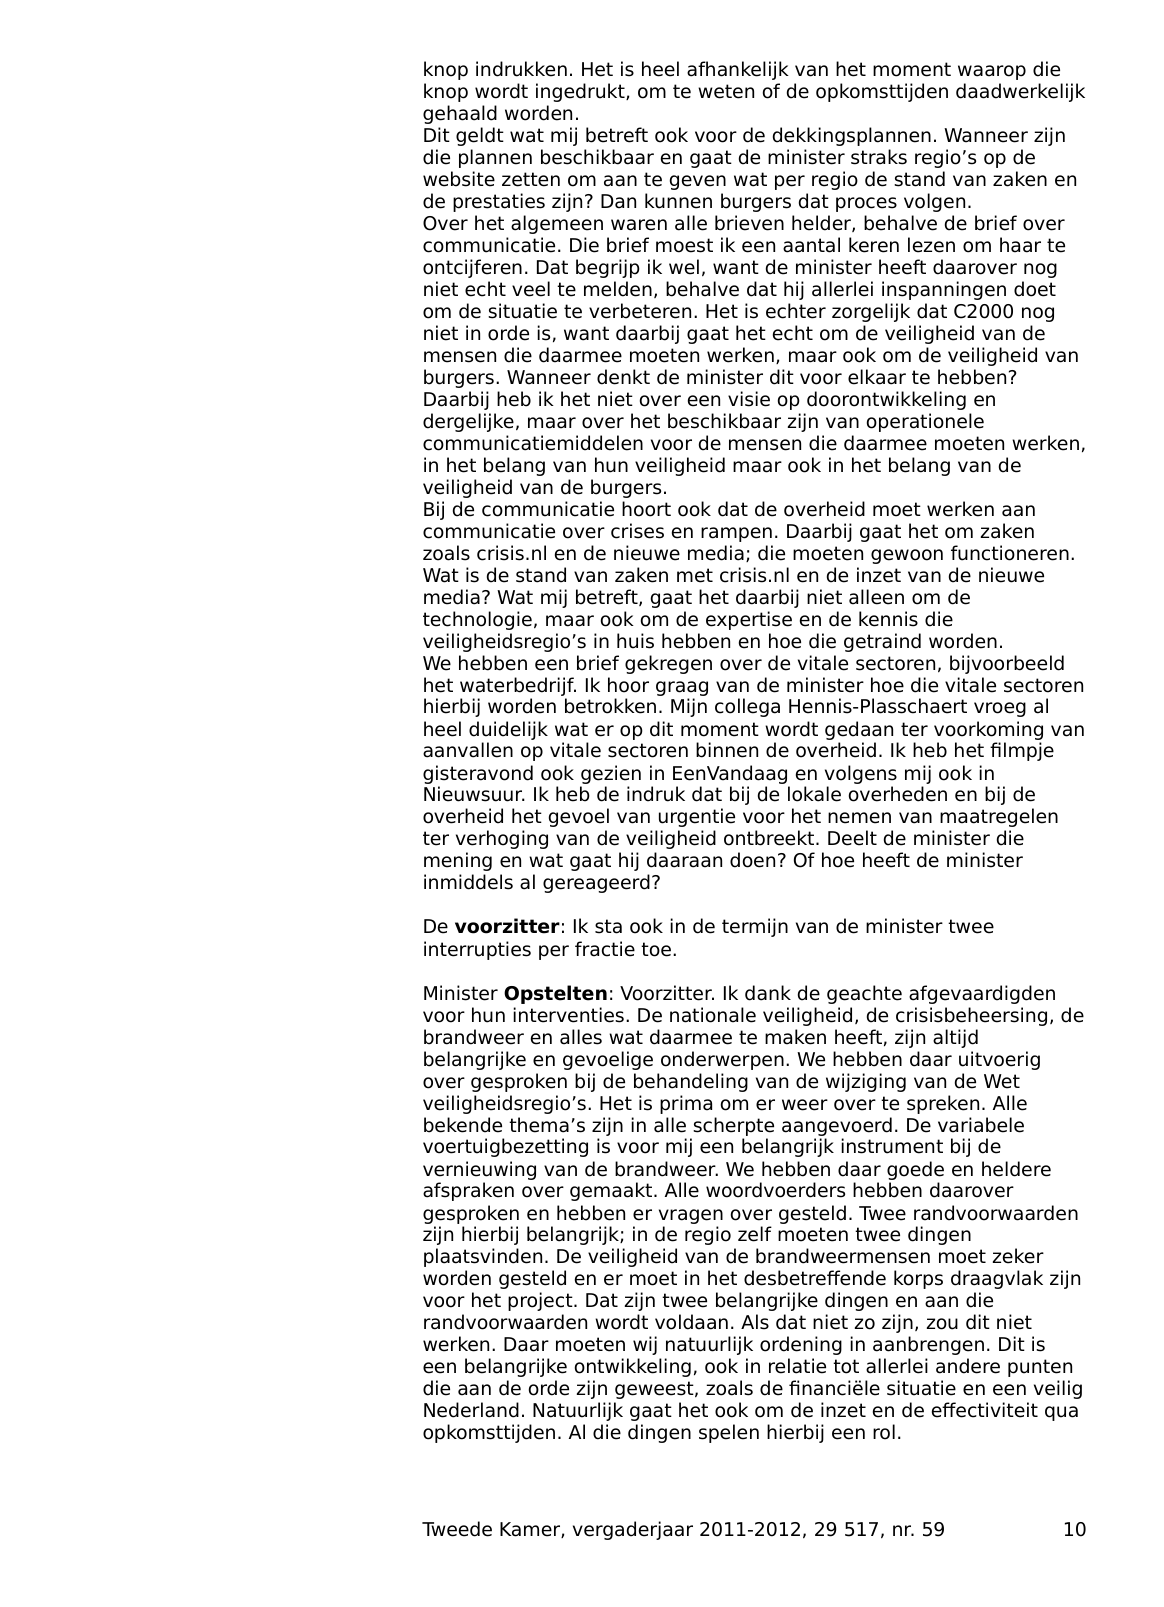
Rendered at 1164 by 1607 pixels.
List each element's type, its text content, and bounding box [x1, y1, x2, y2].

text De voorzitter: Ik sta ook in de termijn van de minister twee interrupties per fractie toe. [422, 916, 1087, 960]
text We hebben een brief gekregen over de vitale sectoren, bijvoorbeeld het waterbedrijf. Ik hoor graag van de minister hoe die vitale sectoren hierbij worden betrokken. Mijn collega Hennis-Plasschaert vroeg al heel duidelijk wat er op dit moment wordt gedaan ter voorkoming van aanvallen op vitale sectoren binnen de overheid. Ik heb het filmpje gisteravond ook gezien in EenVandaag en volgens mij ook in Nieuwsuur. Ik heb de indruk dat bij de lokale overheden en bij de overheid het gevoel van urgentie voor het nemen van maatregelen ter verhoging van de veiligheid ontbreekt. Deelt de minister die mening en wat gaat hij daaraan doen? Of hoe heeft de minister inmiddels al gereageerd? [422, 652, 1087, 894]
text knop indrukken. Het is heel afhankelijk van het moment waarop die knop wordt ingedrukt, om te weten of de opkomsttijden daadwerkelijk gehaald worden. [422, 59, 1087, 125]
text Over het algemeen waren alle brieven helder, behalve de brief over communicatie. Die brief moest ik een aantal keren lezen om haar te ontcijferen. Dat begrijp ik wel, want de minister heeft daarover nog niet echt veel te melden, behalve dat hij allerlei inspanningen doet om de situatie te verbeteren. Het is echter zorgelijk dat C2000 nog niet in orde is, want daarbij gaat het echt om de veiligheid van de mensen die daarmee moeten werken, maar ook om de veiligheid van burgers. Wanneer denkt de minister dit voor elkaar te hebben? Daarbij heb ik het niet over een visie op doorontwikkeling en dergelijke, maar over het beschikbaar zijn van operationele communicatiemiddelen voor de mensen die daarmee moeten werken, in het belang van hun veiligheid maar ook in het belang van de veiligheid van de burgers. [422, 213, 1087, 499]
text Bij de communicatie hoort ook dat de overheid moet werken aan communicatie over crises en rampen. Daarbij gaat het om zaken zoals crisis.nl en de nieuwe media; die moeten gewoon functioneren. Wat is de stand van zaken met crisis.nl en de inzet van de nieuwe media? Wat mij betreft, gaat het daarbij niet alleen om de technologie, maar ook om de expertise en de kennis die veiligheidsregio’s in huis hebben en hoe die getraind worden. [422, 499, 1087, 652]
text Minister Opstelten: Voorzitter. Ik dank de geachte afgevaardigden voor hun interventies. De nationale veiligheid, de crisisbeheersing, de brandweer en alles wat daarmee te maken heeft, zijn altijd belangrijke en gevoelige onderwerpen. We hebben daar uitvoerig over gesproken bij de behandeling van de wijziging van de Wet veiligheidsregio’s. Het is prima om er weer over te spreken. Alle bekende thema’s zijn in alle scherpte aangevoerd. De variabele voertuigbezetting is voor mij een belangrijk instrument bij de vernieuwing van de brandweer. We hebben daar goede en heldere afspraken over gemaakt. Alle woordvoerders hebben daarover gesproken en hebben er vragen over gesteld. Twee randvoorwaarden zijn hierbij belangrijk; in de regio zelf moeten twee dingen plaatsvinden. De veiligheid van de brandweermensen moet zeker worden gesteld en er moet in het desbetreffende korps draagvlak zijn voor het project. Dat zijn twee belangrijke dingen en aan die randvoorwaarden wordt voldaan. Als dat niet zo zijn, zou dit niet werken. Daar moeten wij natuurlijk ordening in aanbrengen. Dit is een belangrijke ontwikkeling, ook in relatie tot allerlei andere punten die aan de orde zijn geweest, zoals de financiële situatie en een veilig Nederland. Natuurlijk gaat het ook om de inzet en de effectiviteit qua opkomsttijden. Al die dingen spelen hierbij een rol. [422, 983, 1087, 1444]
text Dit geldt wat mij betreft ook voor de dekkingsplannen. Wanneer zijn die plannen beschikbaar en gaat de minister straks regio’s op de website zetten om aan te geven wat per regio de stand van zaken en de prestaties zijn? Dan kunnen burgers dat proces volgen. [422, 125, 1087, 213]
